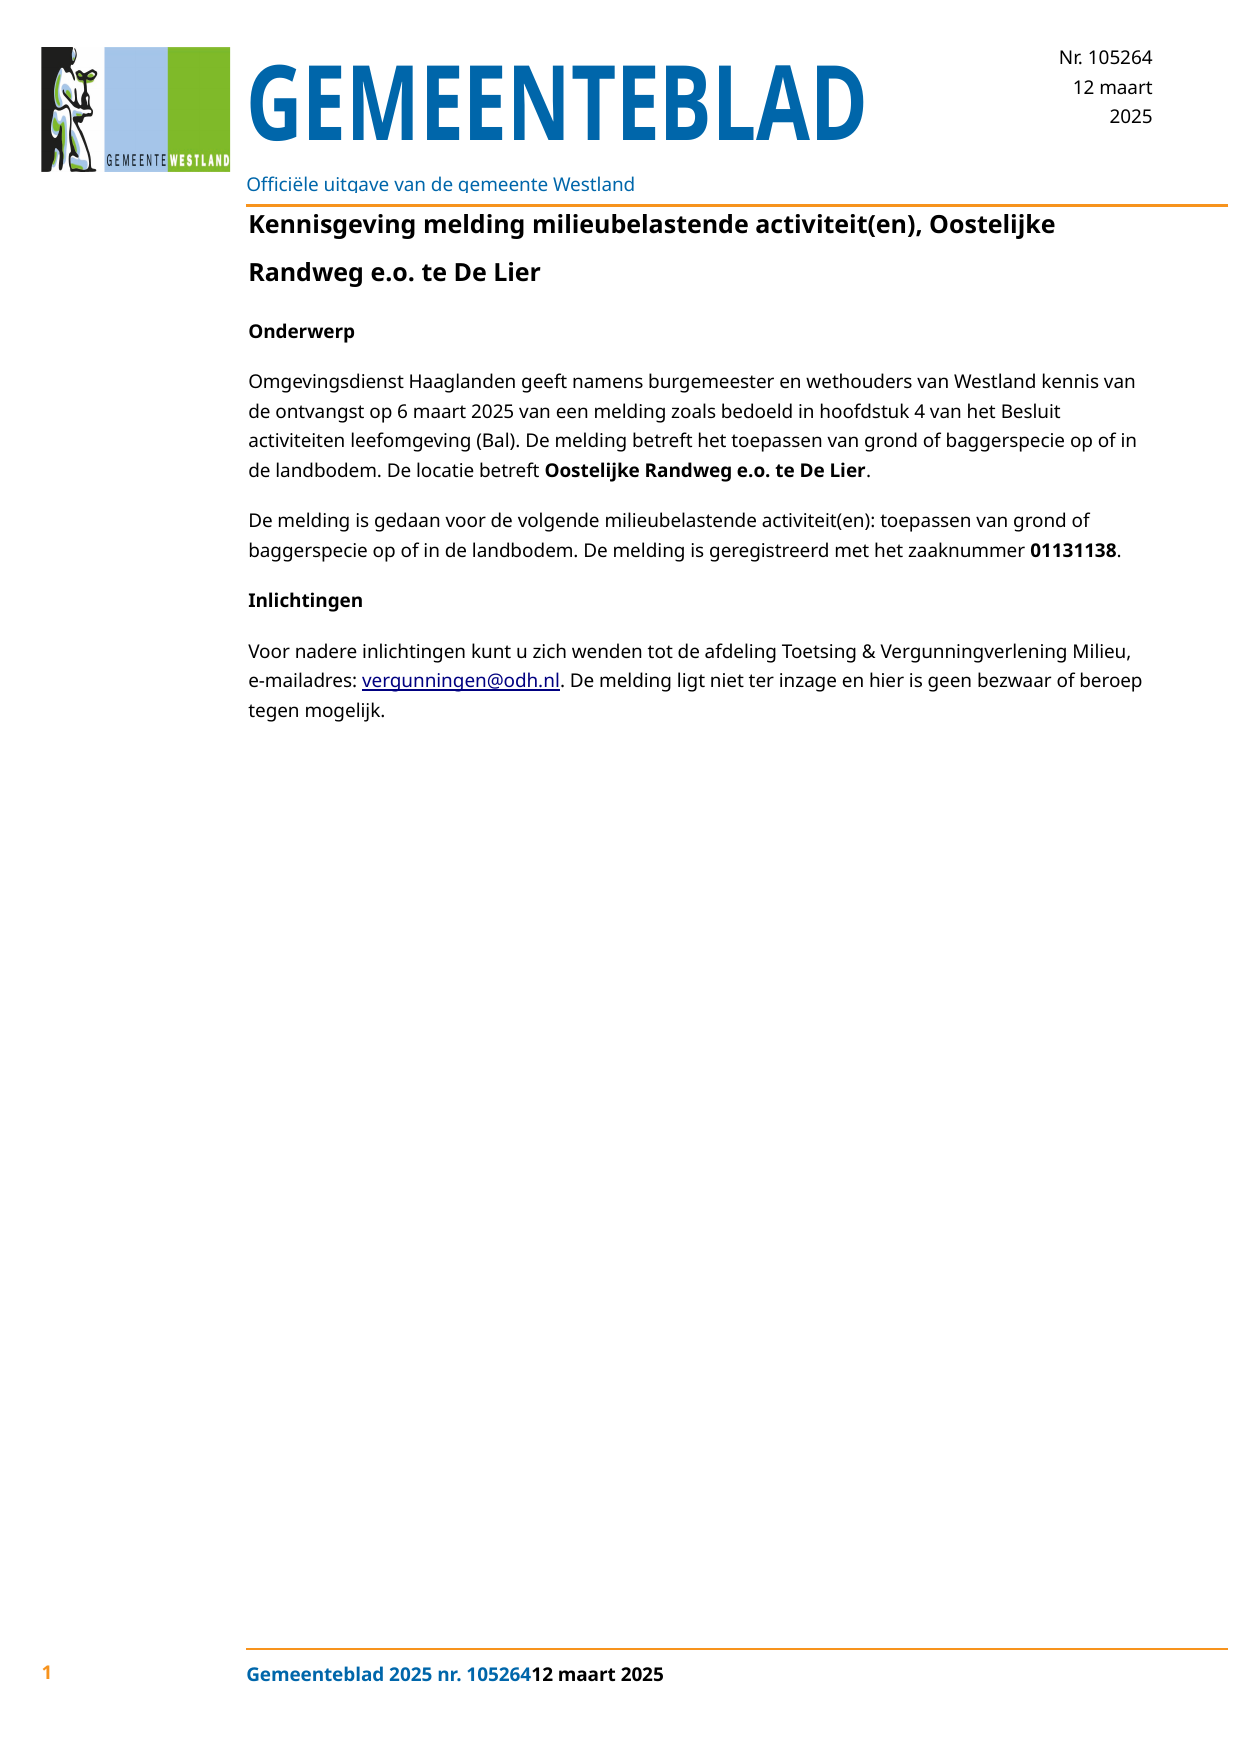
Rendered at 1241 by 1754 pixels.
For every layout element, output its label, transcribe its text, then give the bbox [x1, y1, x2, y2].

text Voor nadere inlichtingen kunt u zich wenden tot de afdeling Toetsing & Vergunningverlening Milieu, e-mailadres: vergunningen@odh.nl. De melding ligt niet ter inzage en hier is geen bezwaar of beroep tegen mogelijk. [248, 638, 1152, 723]
text Omgevingsdienst Haaglanden geeft namens burgemeester en wethouders van Westland kennis van de ontvangst op 6 maart 2025 van een melding zoals bedoeld in hoofdstuk 4 van het Besluit activiteiten leefomgeving (Bal). De melding betreft het toepassen van grond of baggerspecie op of in de landbodem. De locatie betreft Oostelijke Randweg e.o. te De Lier. [248, 368, 1152, 483]
picture [41, 47, 231, 172]
text Onderwerp [248, 318, 1152, 344]
text Inlichtingen [248, 587, 1152, 613]
text Kennisgeving melding milieubelastende activiteit(en), Oostelijke Randweg e.o. te De Lier [248, 207, 1152, 288]
text De melding is gedaan voor de volgende milieubelastende activiteit(en): toepassen van grond of baggerspecie op of in de landbodem. De melding is geregistreerd met het zaaknummer 01131138. [248, 507, 1152, 563]
